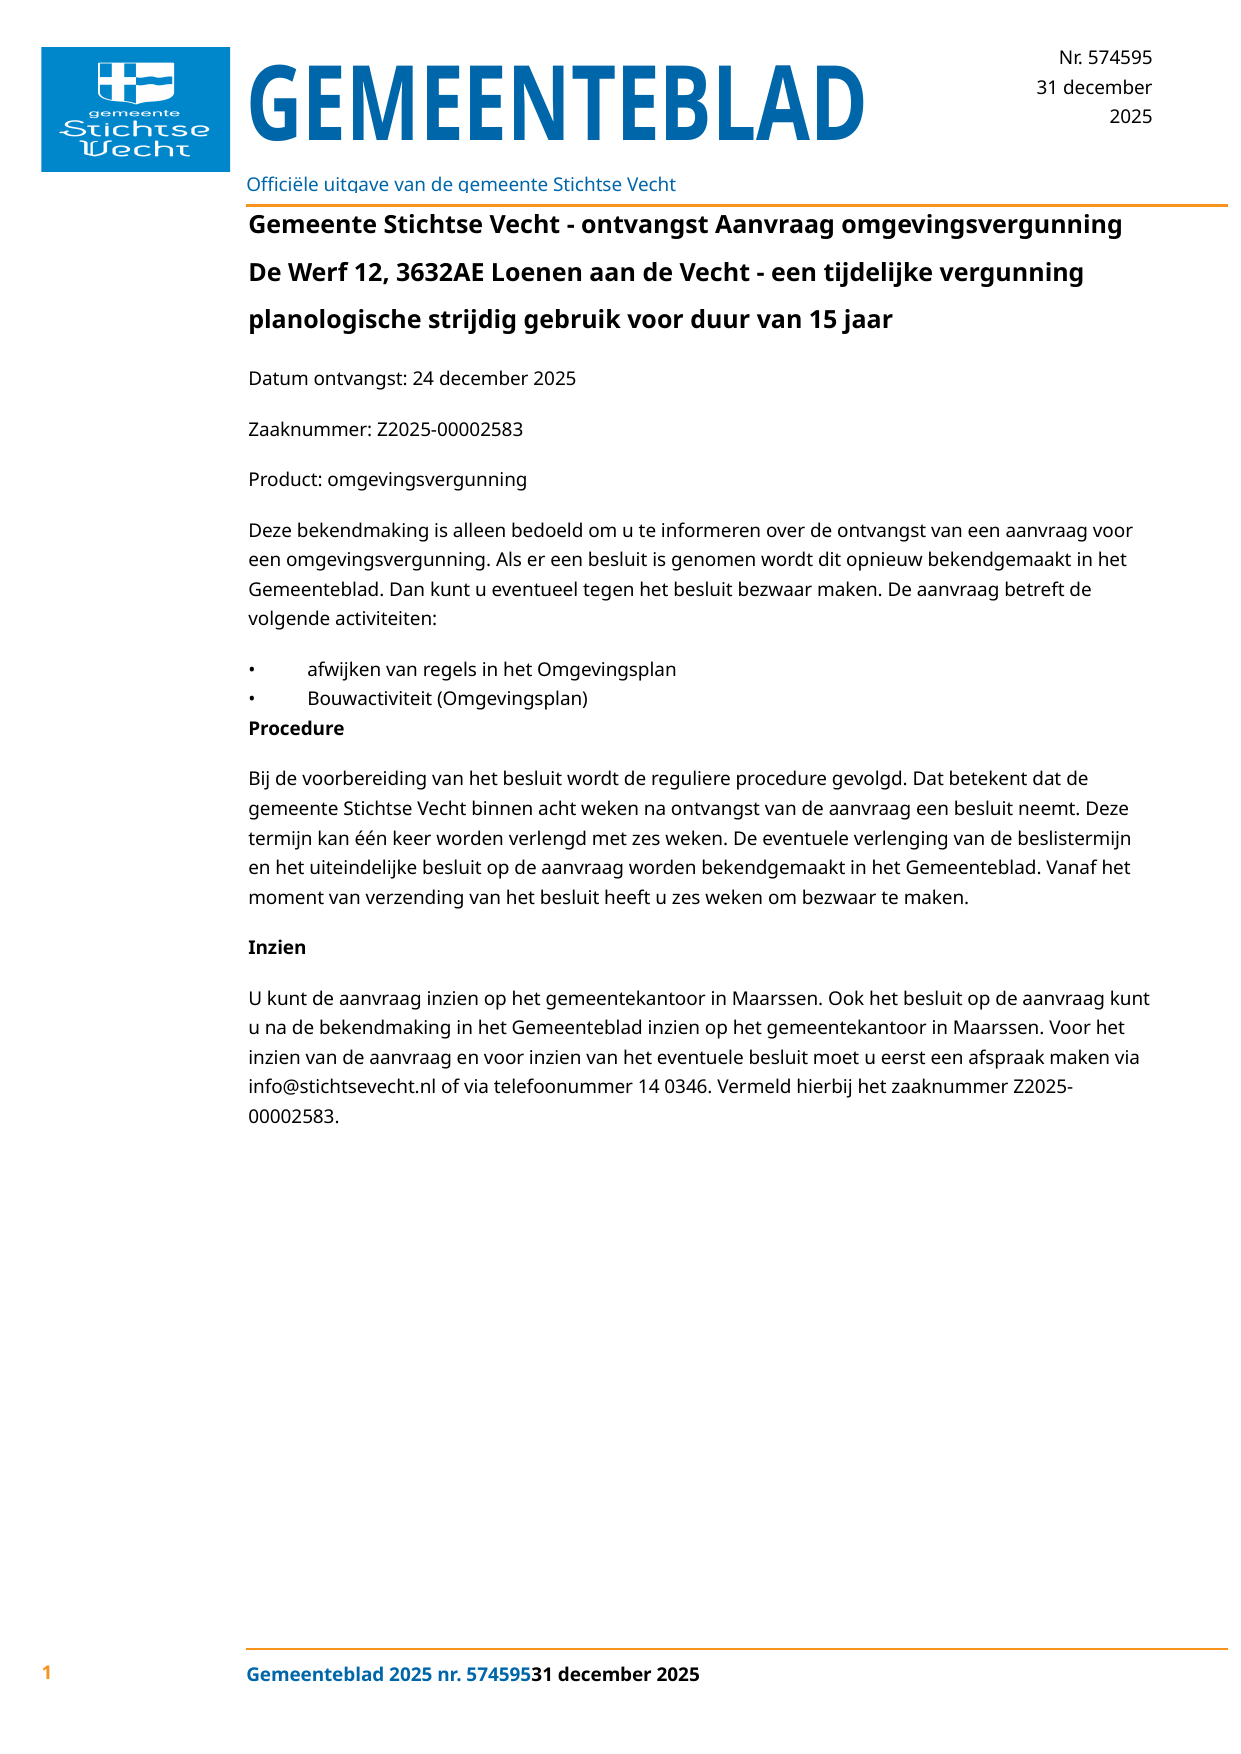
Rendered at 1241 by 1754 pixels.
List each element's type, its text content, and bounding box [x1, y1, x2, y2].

text Datum ontvangst: 24 december 2025 [248, 366, 1152, 391]
text Procedure [248, 715, 1152, 741]
picture [99, 63, 135, 101]
text Product: omgevingsvergunning [248, 466, 1152, 492]
text Gemeente Stichtse Vecht - ontvangst Aanvraag omgevingsvergunning De Werf 12, 3632AE Loenen aan de Vecht - een tijdelijke vergunning planologische strijdig gebruik voor duur van 15 jaar [248, 207, 1152, 336]
picture [137, 63, 174, 103]
list Bouwactiviteit (Omgevingsplan) [248, 686, 1152, 711]
text Zaaknummer: Z2025-00002583 [248, 416, 1152, 442]
text U kunt de aanvraag inzien op het gemeentekantoor in Maarssen. Ook het besluit op de aanvraag kunt u na de bekendmaking in het Gemeenteblad inzien op het gemeentekantoor in Maarssen. Voor het inzien van de aanvraag en voor inzien van het eventuele besluit moet u eerst een afspraak maken via info@stichtsevecht.nl of via telefoonummer 14 0346. Vermeld hierbij het zaaknummer Z2025-00002583. [248, 985, 1152, 1129]
text Deze bekendmaking is alleen bedoeld om u te informeren over de ontvangst van een aanvraag voor een omgevingsvergunning. Als er een besluit is genomen wordt dit opnieuw bekendgemaakt in het Gemeenteblad. Dan kunt u eventueel tegen het besluit bezwaar maken. De aanvraag betreft de volgende activiteiten: [248, 517, 1152, 631]
list afwijken van regels in het Omgevingsplan [248, 656, 1152, 682]
text Inzien [248, 934, 1152, 960]
text Bij de voorbereiding van het besluit wordt de reguliere procedure gevolgd. Dat betekent dat de gemeente Stichtse Vecht binnen acht weken na ontvangst van de aanvraag een besluit neemt. Deze termijn kan één keer worden verlengd met zes weken. De eventuele verlenging van de beslistermijn en het uiteindelijke besluit op de aanvraag worden bekendgemaakt in het Gemeenteblad. Vanaf het moment van verzending van het besluit heeft u zes weken om bezwaar te maken. [248, 766, 1152, 909]
